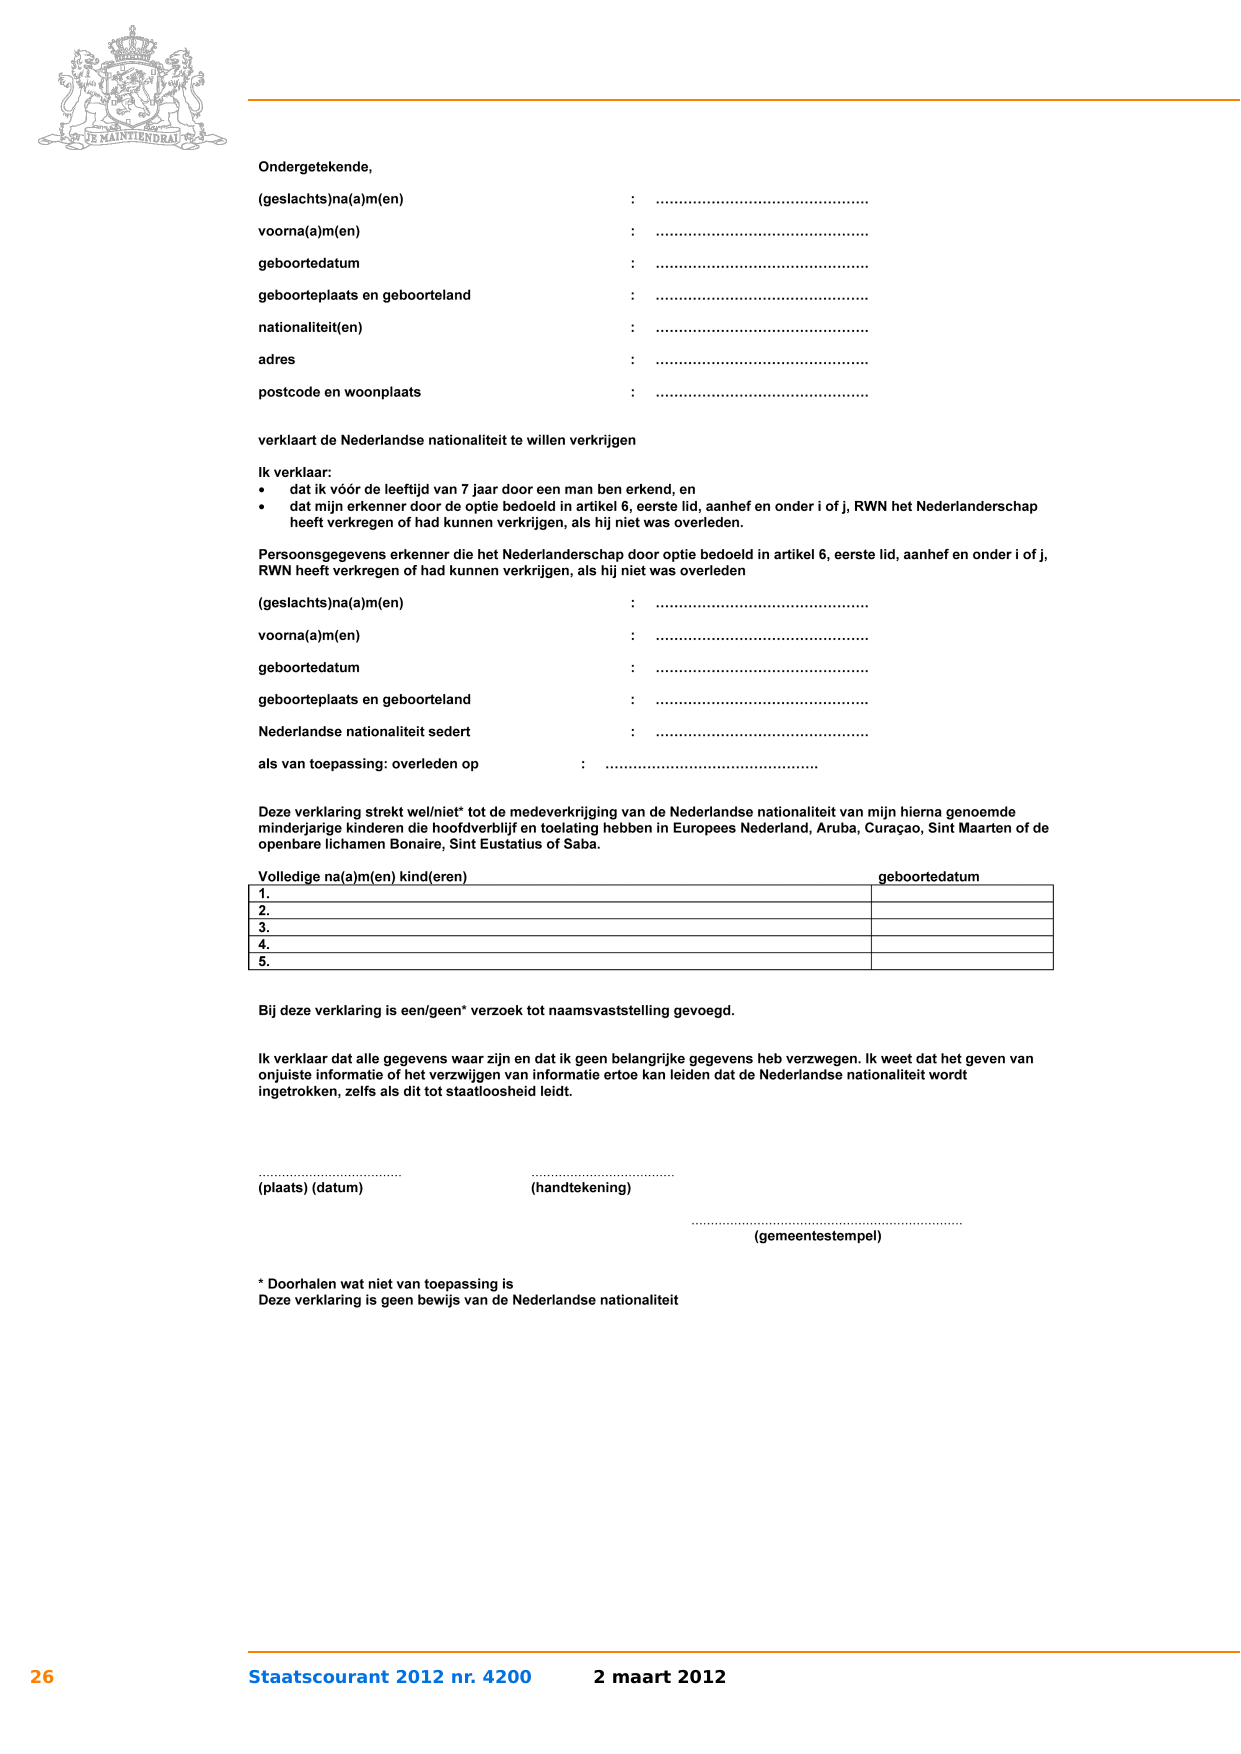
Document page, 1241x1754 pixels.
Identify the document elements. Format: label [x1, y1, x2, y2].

picture [248, 155, 1058, 1313]
picture [38, 25, 227, 150]
